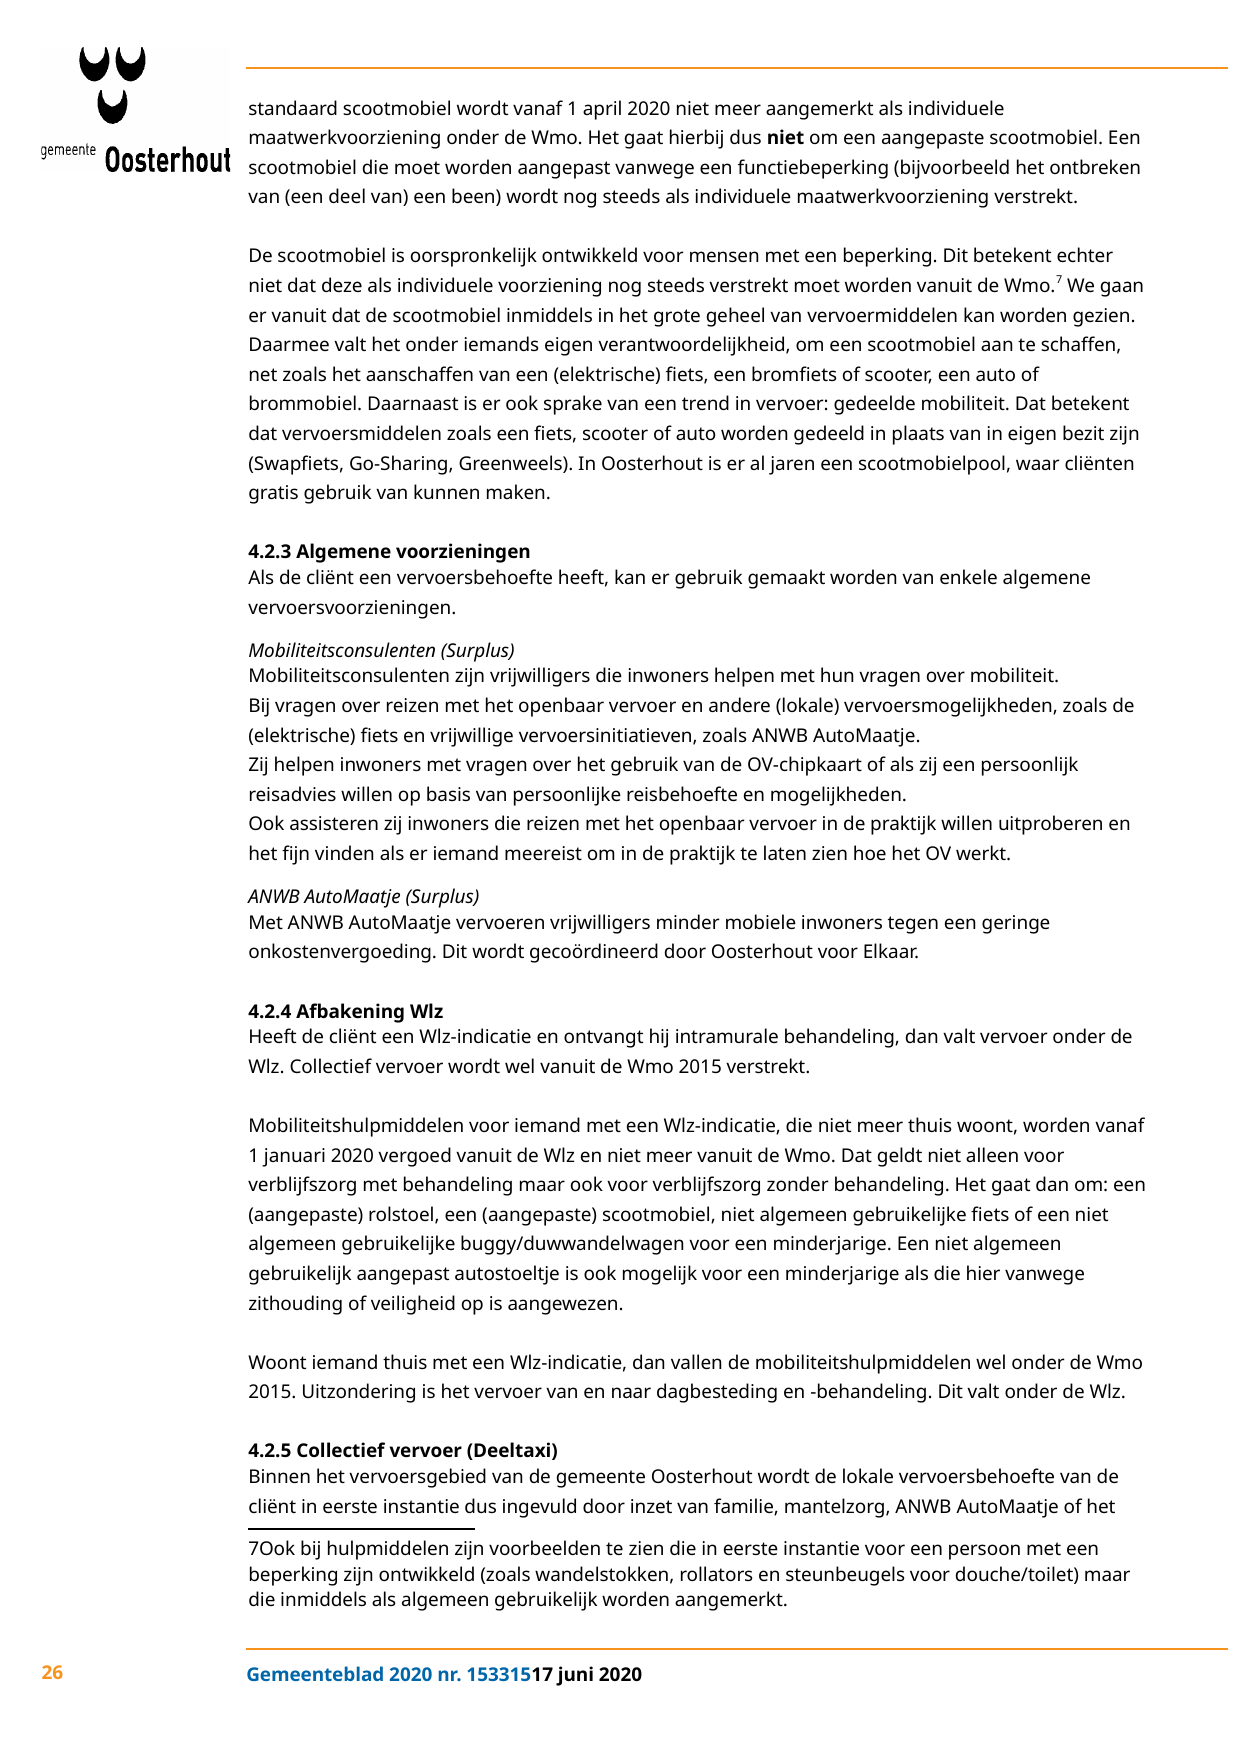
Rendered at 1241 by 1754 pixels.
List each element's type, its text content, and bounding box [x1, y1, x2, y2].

text 4.2.4 Afbakening Wlz [248, 998, 1152, 1023]
text standaard scootmobiel wordt vanaf 1 april 2020 niet meer aangemerkt als individuele maatwerkvoorziening onder de Wmo. Het gaat hierbij dus niet om een aangepaste scootmobiel. Een scootmobiel die moet worden aangepast vanwege een functiebeperking (bijvoorbeeld het ontbreken van (een deel van) een been) wordt nog steeds als individuele maatwerkvoorziening verstrekt. [248, 95, 1152, 209]
text 4.2.3 Algemene voorzieningen [248, 538, 1152, 564]
text Zij helpen inwoners met vragen over het gebruik van de OV-chipkaart of als zij een persoonlijk reisadvies willen op basis van persoonlijke reisbehoefte en mogelijkheden. [248, 751, 1152, 807]
text Mobiliteitshulpmiddelen voor iemand met een Wlz-indicatie, die niet meer thuis woont, worden vanaf 1 januari 2020 vergoed vanuit de Wlz en niet meer vanuit de Wmo. Dat geldt niet alleen voor verblijfszorg met behandeling maar ook voor verblijfszorg zonder behandeling. Het gaat dan om: een (aangepaste) rolstoel, een (aangepaste) scootmobiel, niet algemeen gebruikelijke fiets of een niet algemeen gebruikelijke buggy/duwwandelwagen voor een minderjarige. Een niet algemeen gebruikelijk aangepast autostoeltje is ook mogelijk voor een minderjarige als die hier vanwege zithouding of veiligheid op is aangewezen. [248, 1112, 1152, 1316]
text Als de cliënt een vervoersbehoefte heeft, kan er gebruik gemaakt worden van enkele algemene vervoersvoorzieningen. [248, 564, 1152, 619]
text Met ANWB AutoMaatje vervoeren vrijwilligers minder mobiele inwoners tegen een geringe onkostenvergoeding. Dit wordt gecoördineerd door Oosterhout voor Elkaar. [248, 909, 1152, 964]
text Binnen het vervoersgebied van de gemeente Oosterhout wordt de lokale vervoersbehoefte van de cliënt in eerste instantie dus ingevuld door inzet van familie, mantelzorg, ANWB AutoMaatje of het [248, 1463, 1152, 1519]
text 4.2.5 Collectief vervoer (Deeltaxi) [248, 1438, 1152, 1463]
text Mobiliteitsconsulenten zijn vrijwilligers die inwoners helpen met hun vragen over mobiliteit. [248, 663, 1152, 688]
text De scootmobiel is oorspronkelijk ontwikkeld voor mensen met een beperking. Dit betekent echter niet dat deze als individuele voorziening nog steeds verstrekt moet worden vanuit de Wmo. We gaan er vanuit dat de scootmobiel inmiddels in het grote geheel van vervoermiddelen kan worden gezien. Daarmee valt het onder iemands eigen verantwoordelijkheid, om een scootmobiel aan te schaffen, net zoals het aanschaffen van een (elektrische) fiets, een bromfiets of scooter, een auto of brommobiel. Daarnaast is er ook sprake van een trend in vervoer: gedeelde mobiliteit. Dat betekent dat vervoersmiddelen zoals een fiets, scooter of auto worden gedeeld in plaats van in eigen bezit zijn (Swapfiets, Go-Sharing, Greenweels). In Oosterhout is er al jaren een scootmobielpool, waar cliënten gratis gebruik van kunnen maken. [248, 243, 1152, 505]
text Mobiliteitsconsulenten (Surplus) [248, 637, 1152, 663]
picture [41, 47, 231, 172]
text ANWB AutoMaatje (Surplus) [248, 883, 1152, 909]
text Ook bij hulpmiddelen zijn voorbeelden te zien die in eerste instantie voor een persoon met een beperking zijn ontwikkeld (zoals wandelstokken, rollators en steunbeugels voor douche/toilet) maar die inmiddels als algemeen gebruikelijk worden aangemerkt. [248, 1535, 1152, 1612]
text Woont iemand thuis met een Wlz-indicatie, dan vallen de mobiliteitshulpmiddelen wel onder de Wmo 2015. Uitzondering is het vervoer van en naar dagbesteding en -behandeling. Dit valt onder de Wlz. [248, 1349, 1152, 1404]
text Heeft de cliënt een Wlz-indicatie en ontvangt hij intramurale behandeling, dan valt vervoer onder de Wlz. Collectief vervoer wordt wel vanuit de Wmo 2015 verstrekt. [248, 1023, 1152, 1079]
text Ook assisteren zij inwoners die reizen met het openbaar vervoer in de praktijk willen uitproberen en het fijn vinden als er iemand meereist om in de praktijk te laten zien hoe het OV werkt. [248, 811, 1152, 866]
text Bij vragen over reizen met het openbaar vervoer en andere (lokale) vervoersmogelijkheden, zoals de (elektrische) fiets en vrijwillige vervoersinitiatieven, zoals ANWB AutoMaatje. [248, 692, 1152, 748]
